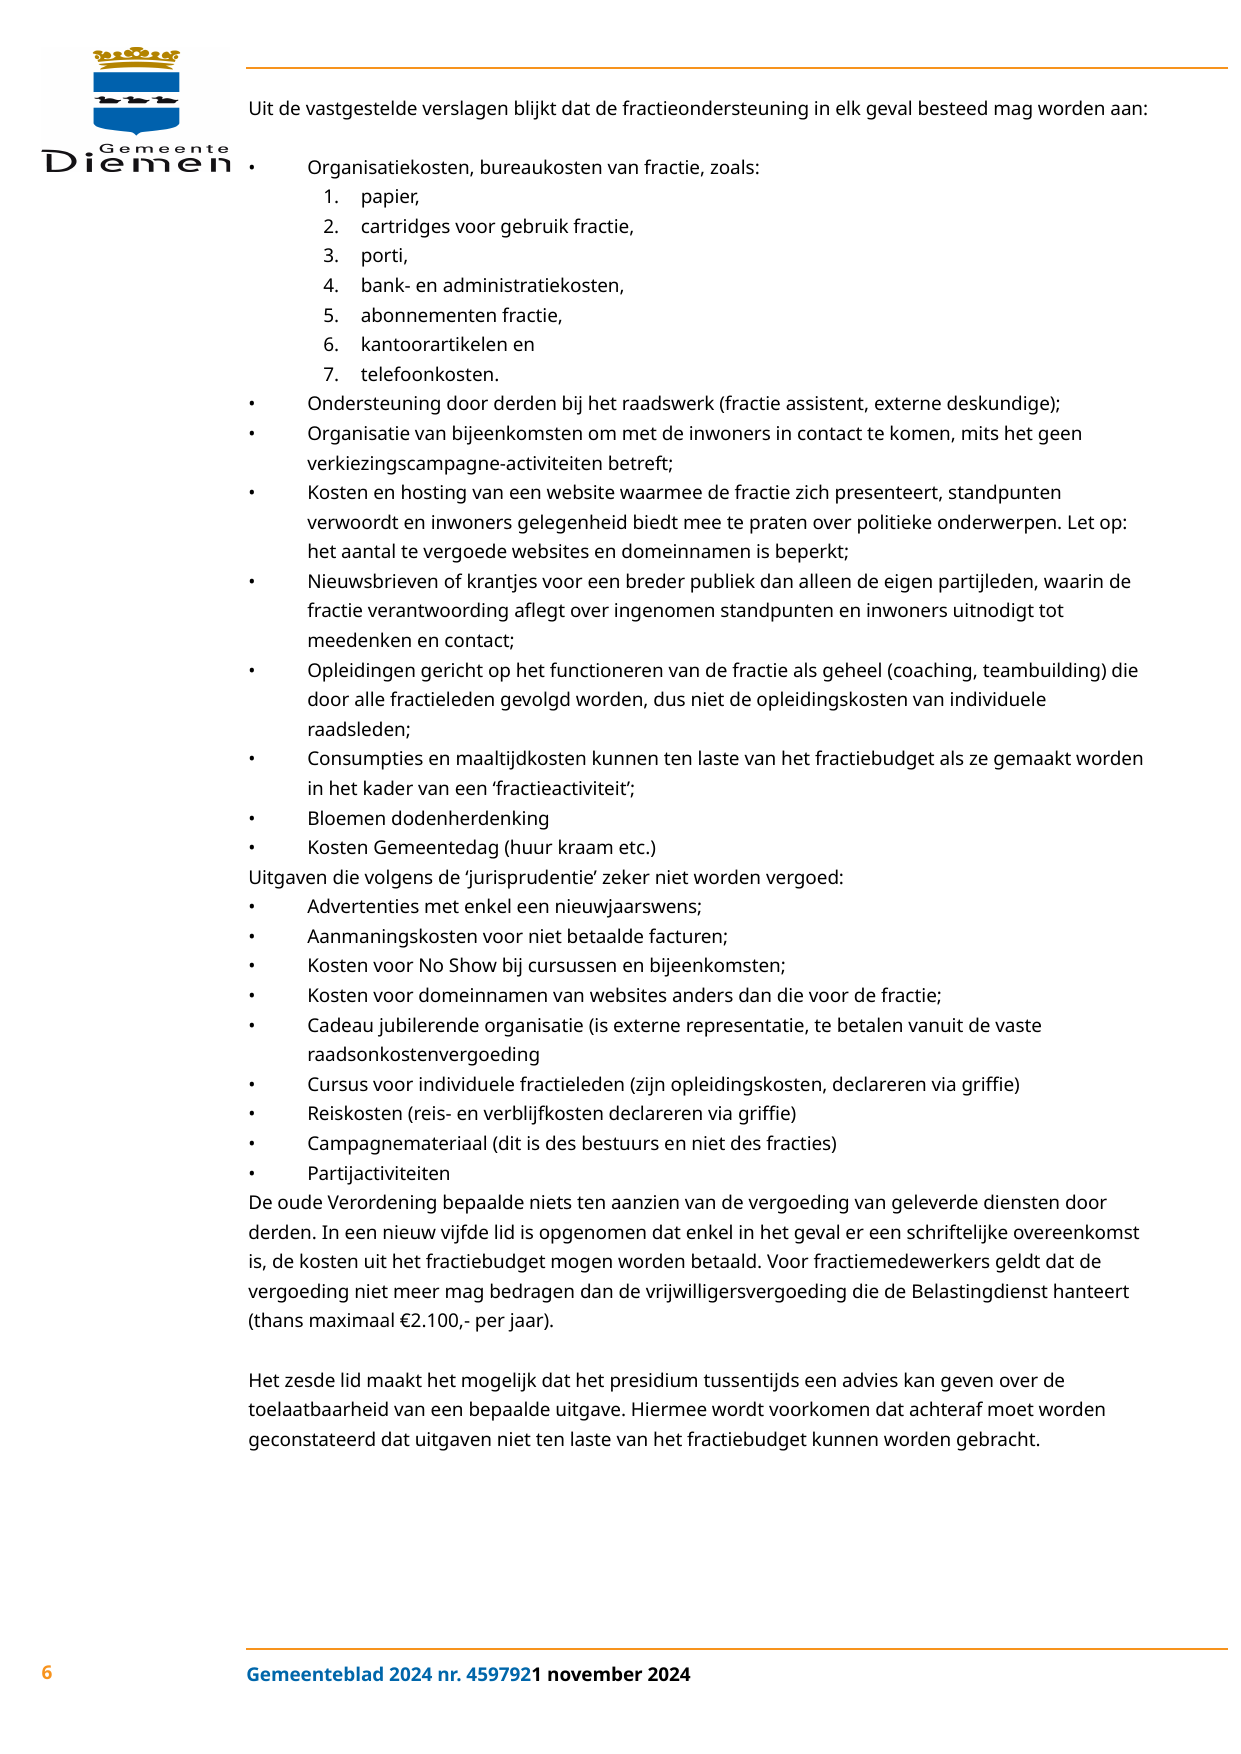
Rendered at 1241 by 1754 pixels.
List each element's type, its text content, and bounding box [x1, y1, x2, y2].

list kantoorartikelen en [323, 331, 1152, 357]
list Ondersteuning door derden bij het raadswerk (fractie assistent, externe deskundige); [248, 391, 1152, 416]
list Organisatie van bijeenkomsten om met de inwoners in contact te komen, mits het geen verkiezingscampagne-activiteiten betreft; [248, 420, 1152, 476]
list Bloemen dodenherdenking [248, 805, 1152, 831]
text Uitgaven die volgens de ‘jurisprudentie’ zeker niet worden vergoed: [248, 864, 1152, 890]
list Advertenties met enkel een nieuwjaarswens; [248, 893, 1152, 919]
list Consumpties en maaltijdkosten kunnen ten laste van het fractiebudget als ze gemaakt worden in het kader van een ‘fractieactiviteit’; [248, 746, 1152, 801]
list abonnementen fractie, [323, 302, 1152, 328]
list Kosten Gemeentedag (huur kraam etc.) [248, 834, 1152, 860]
list Kosten voor No Show bij cursussen en bijeenkomsten; [248, 953, 1152, 978]
list telefoonkosten. [323, 361, 1152, 387]
text De oude Verordening bepaalde niets ten aanzien van de vergoeding van geleverde diensten door derden. In een nieuw vijfde lid is opgenomen dat enkel in het geval er een schriftelijke overeenkomst is, de kosten uit het fractiebudget mogen worden betaald. Voor fractiemedewerkers geldt dat de vergoeding niet meer mag bedragen dan de vrijwilligersvergoeding die de Belastingdienst hanteert (thans maximaal €2.100,- per jaar). [248, 1189, 1152, 1333]
list bank- en administratiekosten, [323, 272, 1152, 298]
list porti, [323, 243, 1152, 268]
list Campagnemateriaal (dit is des bestuurs en niet des fracties) [248, 1130, 1152, 1156]
text Uit de vastgestelde verslagen blijkt dat de fractieondersteuning in elk geval besteed mag worden aan: [248, 95, 1152, 121]
list Opleidingen gericht op het functioneren van de fractie als geheel (coaching, teambuilding) die door alle fractieleden gevolgd worden, dus niet de opleidingskosten van individuele raadsleden; [248, 657, 1152, 742]
list Nieuwsbrieven of krantjes voor een breder publiek dan alleen de eigen partijleden, waarin de fractie verantwoording aflegt over ingenomen standpunten en inwoners uitnodigt tot meedenken en contact; [248, 568, 1152, 653]
list Kosten en hosting van een website waarmee de fractie zich presenteert, standpunten verwoordt en inwoners gelegenheid biedt mee te praten over politieke onderwerpen. Let op: het aantal te vergoede websites en domeinnamen is beperkt; [248, 479, 1152, 564]
text Het zesde lid maakt het mogelijk dat het presidium tussentijds een advies kan geven over de toelaatbaarheid van een bepaalde uitgave. Hiermee wordt voorkomen dat achteraf moet worden geconstateerd dat uitgaven niet ten laste van het fractiebudget kunnen worden gebracht. [248, 1367, 1152, 1452]
list Kosten voor domeinnamen van websites anders dan die voor de fractie; [248, 982, 1152, 1008]
list Reiskosten (reis- en verblijfkosten declareren via griffie) [248, 1101, 1152, 1126]
list Cadeau jubilerende organisatie (is externe representatie, te betalen vanuit de vaste raadsonkostenvergoeding [248, 1012, 1152, 1067]
list papier, [323, 183, 1152, 209]
list Partijactiviteiten [248, 1160, 1152, 1186]
picture [41, 47, 231, 172]
list Aanmaningskosten voor niet betaalde facturen; [248, 923, 1152, 949]
list cartridges voor gebruik fractie, [323, 213, 1152, 239]
list Organisatiekosten, bureaukosten van fractie, zoals: [248, 154, 1152, 180]
list Cursus voor individuele fractieleden (zijn opleidingskosten, declareren via griffie) [248, 1071, 1152, 1097]
